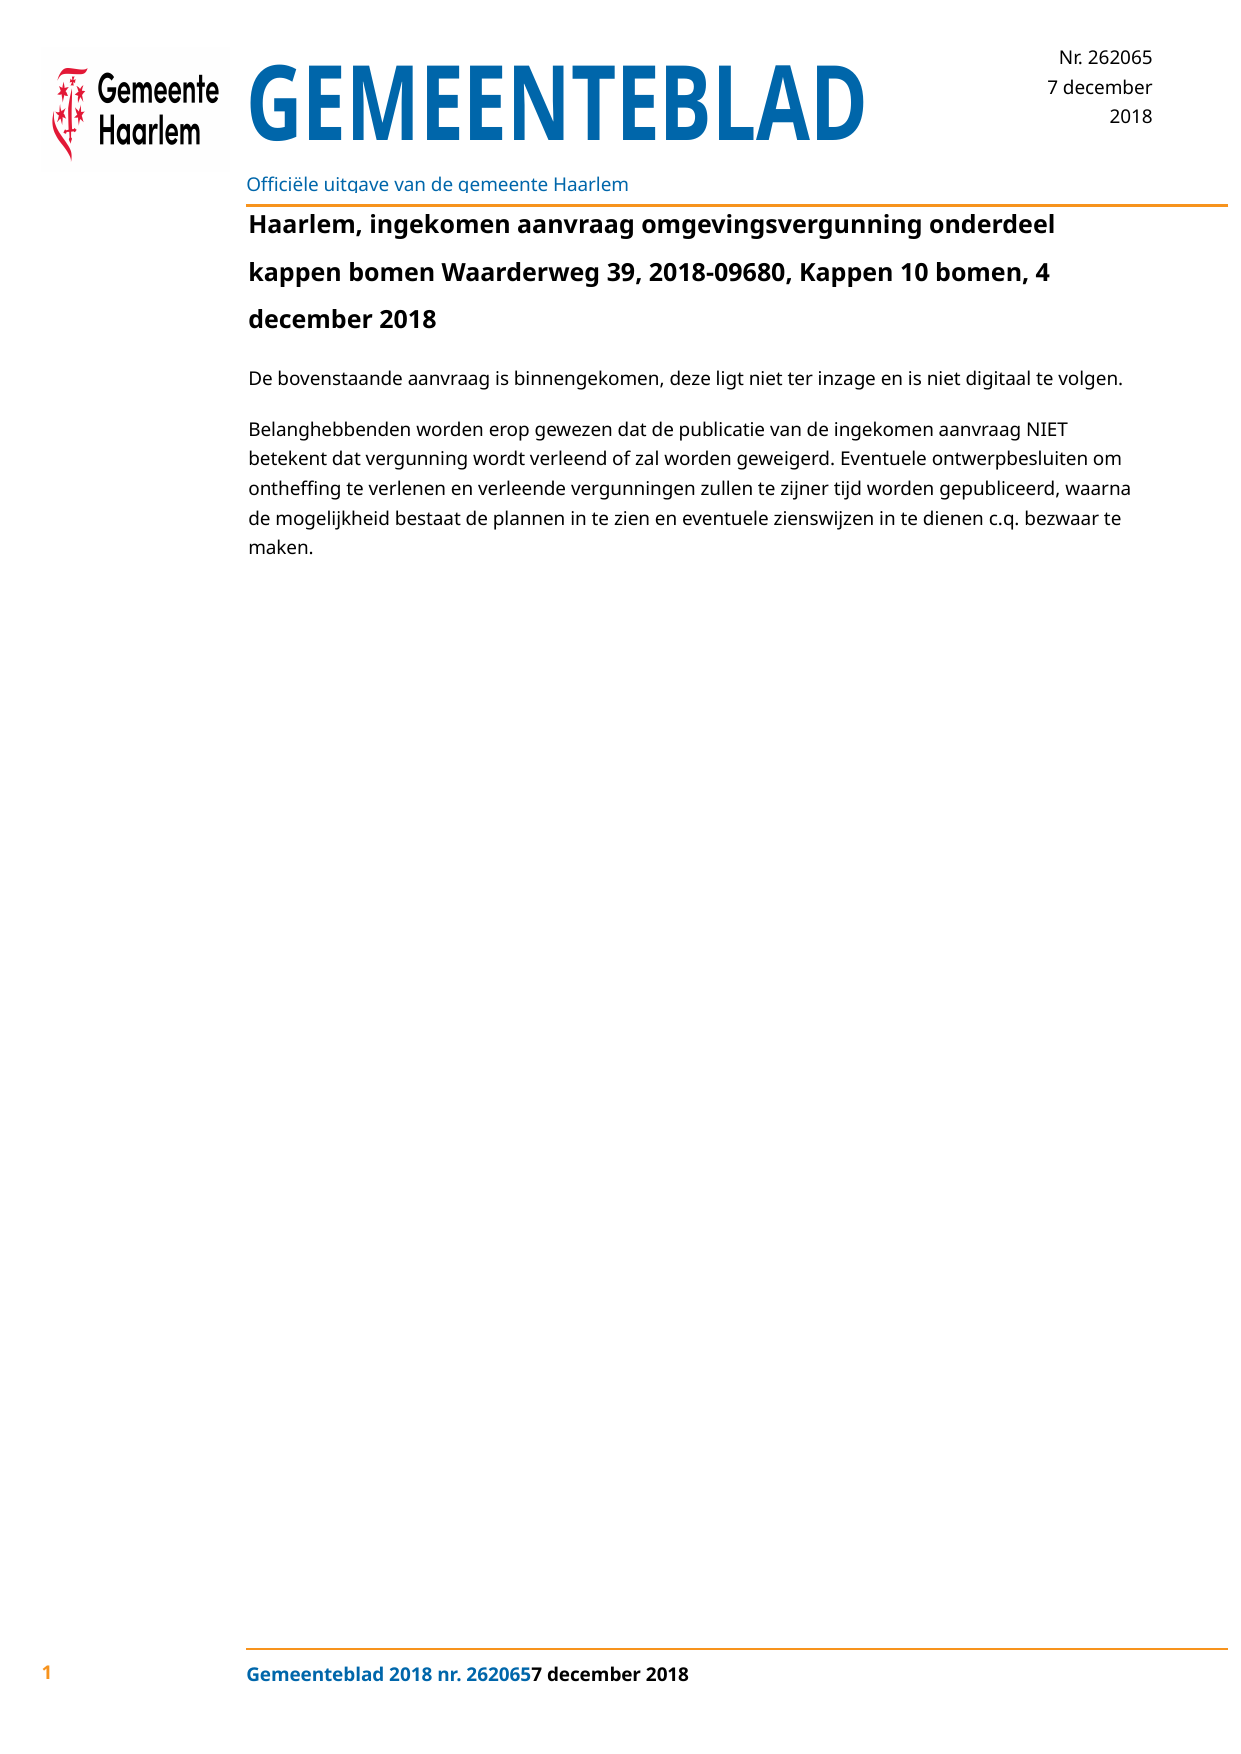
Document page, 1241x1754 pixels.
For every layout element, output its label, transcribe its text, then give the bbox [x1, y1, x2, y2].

text De bovenstaande aanvraag is binnengekomen, deze ligt niet ter inzage en is niet digitaal te volgen. [248, 366, 1152, 391]
text Haarlem, ingekomen aanvraag omgevingsvergunning onderdeel kappen bomen Waarderweg 39, 2018-09680, Kappen 10 bomen, 4 december 2018 [248, 207, 1152, 336]
picture [41, 47, 231, 172]
text Belanghebbenden worden erop gewezen dat de publicatie van de ingekomen aanvraag NIET betekent dat vergunning wordt verleend of zal worden geweigerd. Eventuele ontwerpbesluiten om ontheffing te verlenen en verleende vergunningen zullen te zijner tijd worden gepubliceerd, waarna de mogelijkheid bestaat de plannen in te zien en eventuele zienswijzen in te dienen c.q. bezwaar te maken. [248, 416, 1152, 560]
